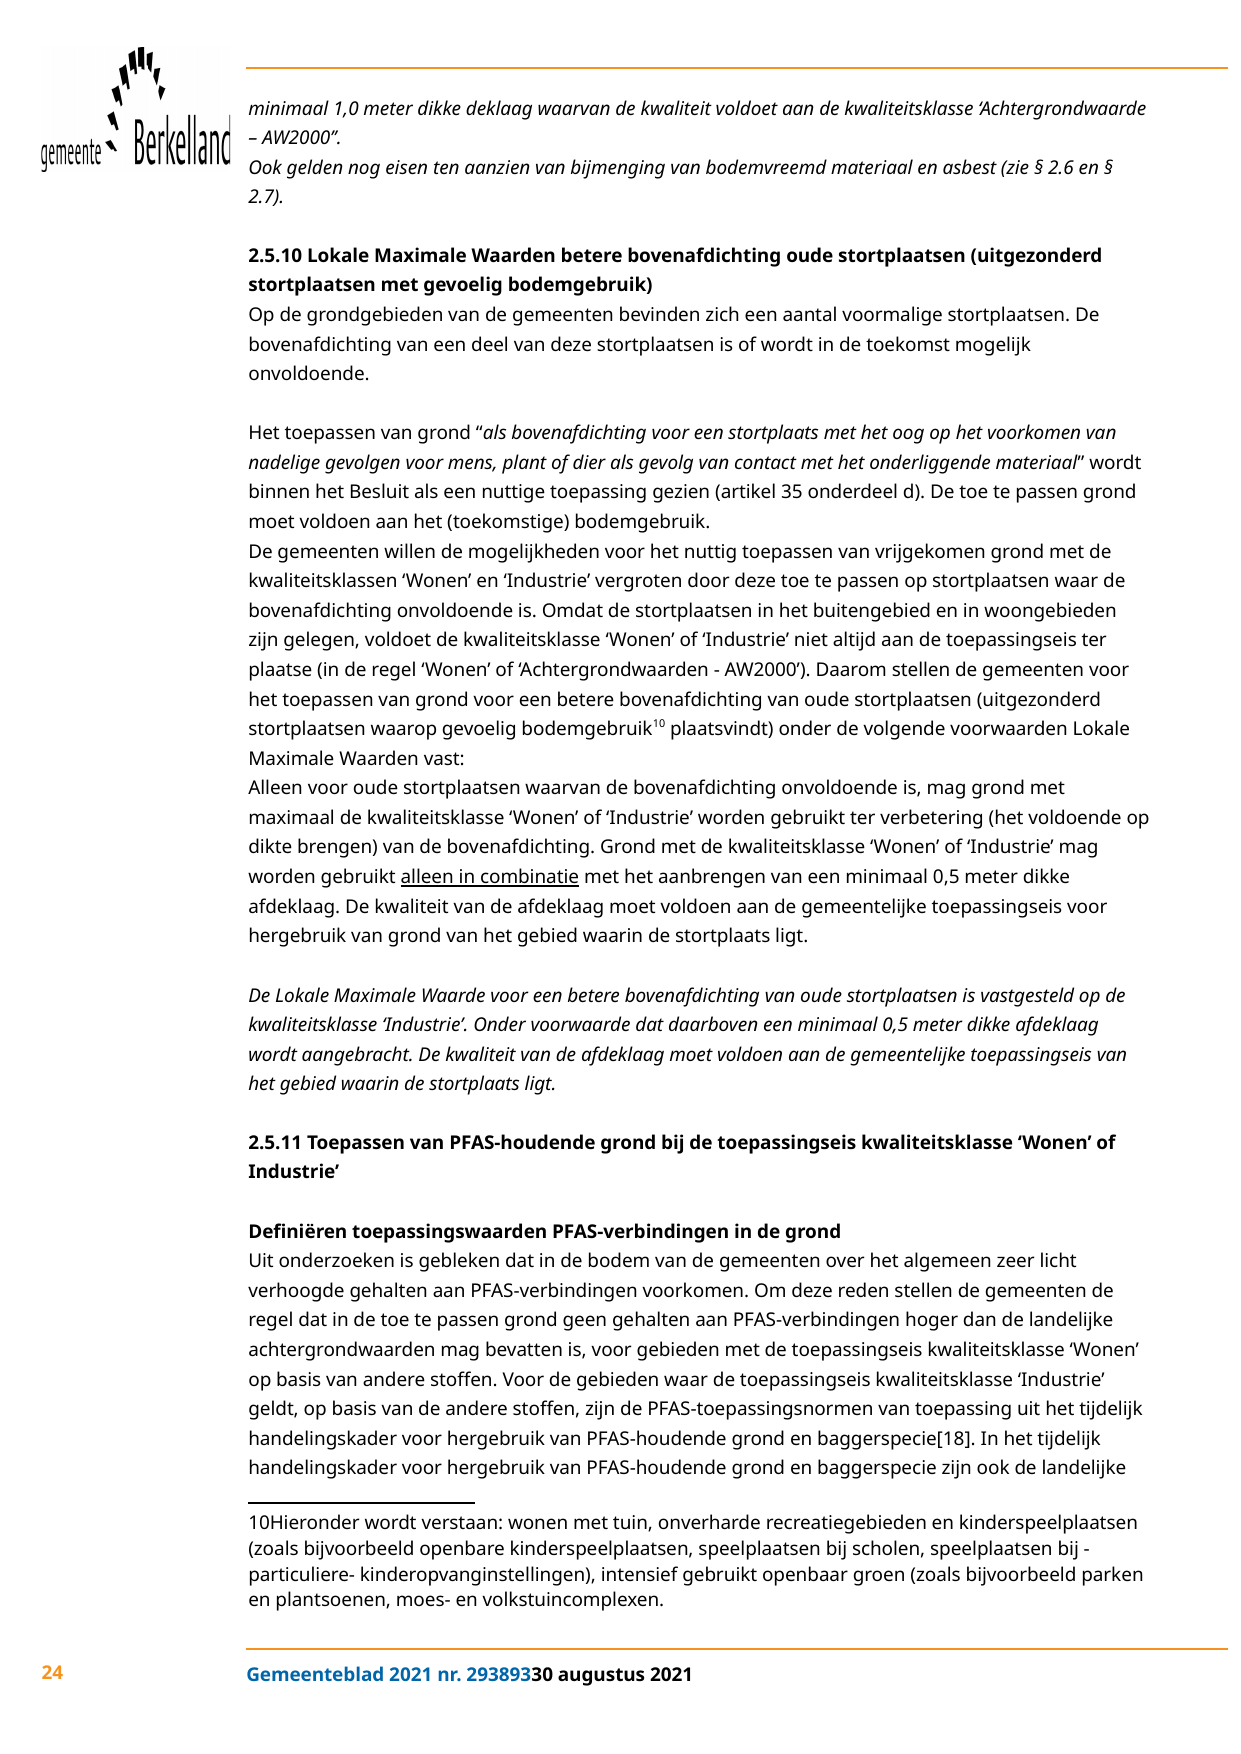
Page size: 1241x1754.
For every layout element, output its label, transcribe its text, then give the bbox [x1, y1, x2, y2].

text Uit onderzoeken is gebleken dat in de bodem van de gemeenten over het algemeen zeer licht verhoogde gehalten aan PFAS-verbindingen voorkomen. Om deze reden stellen de gemeenten de regel dat in de toe te passen grond geen gehalten aan PFAS-verbindingen hoger dan de landelijke achtergrondwaarden mag bevatten is, voor gebieden met de toepassingseis kwaliteitsklasse ‘Wonen’ op basis van andere stoffen. Voor de gebieden waar de toepassingseis kwaliteitsklasse ‘Industrie’ geldt, op basis van de andere stoffen, zijn de PFAS-toepassingsnormen van toepassing uit het tijdelijk handelingskader voor hergebruik van PFAS-houdende grond en baggerspecie[18]. In het tijdelijk handelingskader voor hergebruik van PFAS-houdende grond en baggerspecie zijn ook de landelijke [248, 1247, 1152, 1480]
text Definiëren toepassingswaarden PFAS-verbindingen in de grond [248, 1218, 1152, 1243]
text Op de grondgebieden van de gemeenten bevinden zich een aantal voormalige stortplaatsen. De bovenafdichting van een deel van deze stortplaatsen is of wordt in de toekomst mogelijk onvoldoende. [248, 301, 1152, 386]
text Het toepassen van grond “als bovenafdichting voor een stortplaats met het oog op het voorkomen van nadelige gevolgen voor mens, plant of dier als gevolg van contact met het onderliggende materiaal” wordt binnen het Besluit als een nuttige toepassing gezien (artikel 35 onderdeel d). De toe te passen grond moet voldoen aan het (toekomstige) bodemgebruik. [248, 419, 1152, 534]
table_header De Lokale Maximale Waarde voor een betere bovenafdichting van oude stortplaatsen is vastgesteld op de kwaliteitsklasse ‘Industrie’. Onder voorwaarde dat daarboven een minimaal 0,5 meter dikke afdeklaag wordt aangebracht. De kwaliteit van de afdeklaag moet voldoen aan de gemeentelijke toepassingseis van het gebied waarin de stortplaats ligt. [248, 982, 1152, 1096]
table_header minimaal 1,0 meter dikke deklaag waarvan de kwaliteit voldoet aan de kwaliteitsklasse ‘Achtergrondwaarde – AW2000’’. Ook gelden nog eisen ten aanzien van bijmenging van bodemvreemd materiaal en asbest (zie § 2.6 en § 2.7). [248, 95, 1152, 209]
text 2.5.11 Toepassen van PFAS-houdende grond bij de toepassingseis kwaliteitsklasse ‘Wonen’ of Industrie’ [248, 1129, 1152, 1184]
text 2.5.10 Lokale Maximale Waarden betere bovenafdichting oude stortplaatsen (uitgezonderd stortplaatsen met gevoelig bodemgebruik) [248, 242, 1152, 297]
text Hieronder wordt verstaan: wonen met tuin, onverharde recreatiegebieden en kinderspeelplaatsen (zoals bijvoorbeeld openbare kinderspeelplaatsen, speelplaatsen bij scholen, speelplaatsen bij -particuliere- kinderopvanginstellingen), intensief gebruikt openbaar groen (zoals bijvoorbeeld parken en plantsoenen, moes- en volkstuincomplexen. [248, 1509, 1152, 1612]
text Alleen voor oude stortplaatsen waarvan de bovenafdichting onvoldoende is, mag grond met maximaal de kwaliteitsklasse ‘Wonen’ of ‘Industrie’ worden gebruikt ter verbetering (het voldoende op dikte brengen) van de bovenafdichting. Grond met de kwaliteitsklasse ‘Wonen’ of ‘Industrie’ mag worden gebruikt alleen in combinatie met het aanbrengen van een minimaal 0,5 meter dikke afdeklaag. De kwaliteit van de afdeklaag moet voldoen aan de gemeentelijke toepassingseis voor hergebruik van grond van het gebied waarin de stortplaats ligt. [248, 774, 1152, 948]
text De gemeenten willen de mogelijkheden voor het nuttig toepassen van vrijgekomen grond met de kwaliteitsklassen ‘Wonen’ en ‘Industrie’ vergroten door deze toe te passen op stortplaatsen waar de bovenafdichting onvoldoende is. Omdat de stortplaatsen in het buitengebied en in woongebieden zijn gelegen, voldoet de kwaliteitsklasse ‘Wonen’ of ‘Industrie’ niet altijd aan de toepassingseis ter plaatse (in de regel ‘Wonen’ of ‘Achtergrondwaarden - AW2000’). Daarom stellen de gemeenten voor het toepassen van grond voor een betere bovenafdichting van oude stortplaatsen (uitgezonderd stortplaatsen waarop gevoelig bodemgebruik plaatsvindt) onder de volgende voorwaarden Lokale Maximale Waarden vast: [248, 538, 1152, 771]
picture [41, 47, 231, 172]
